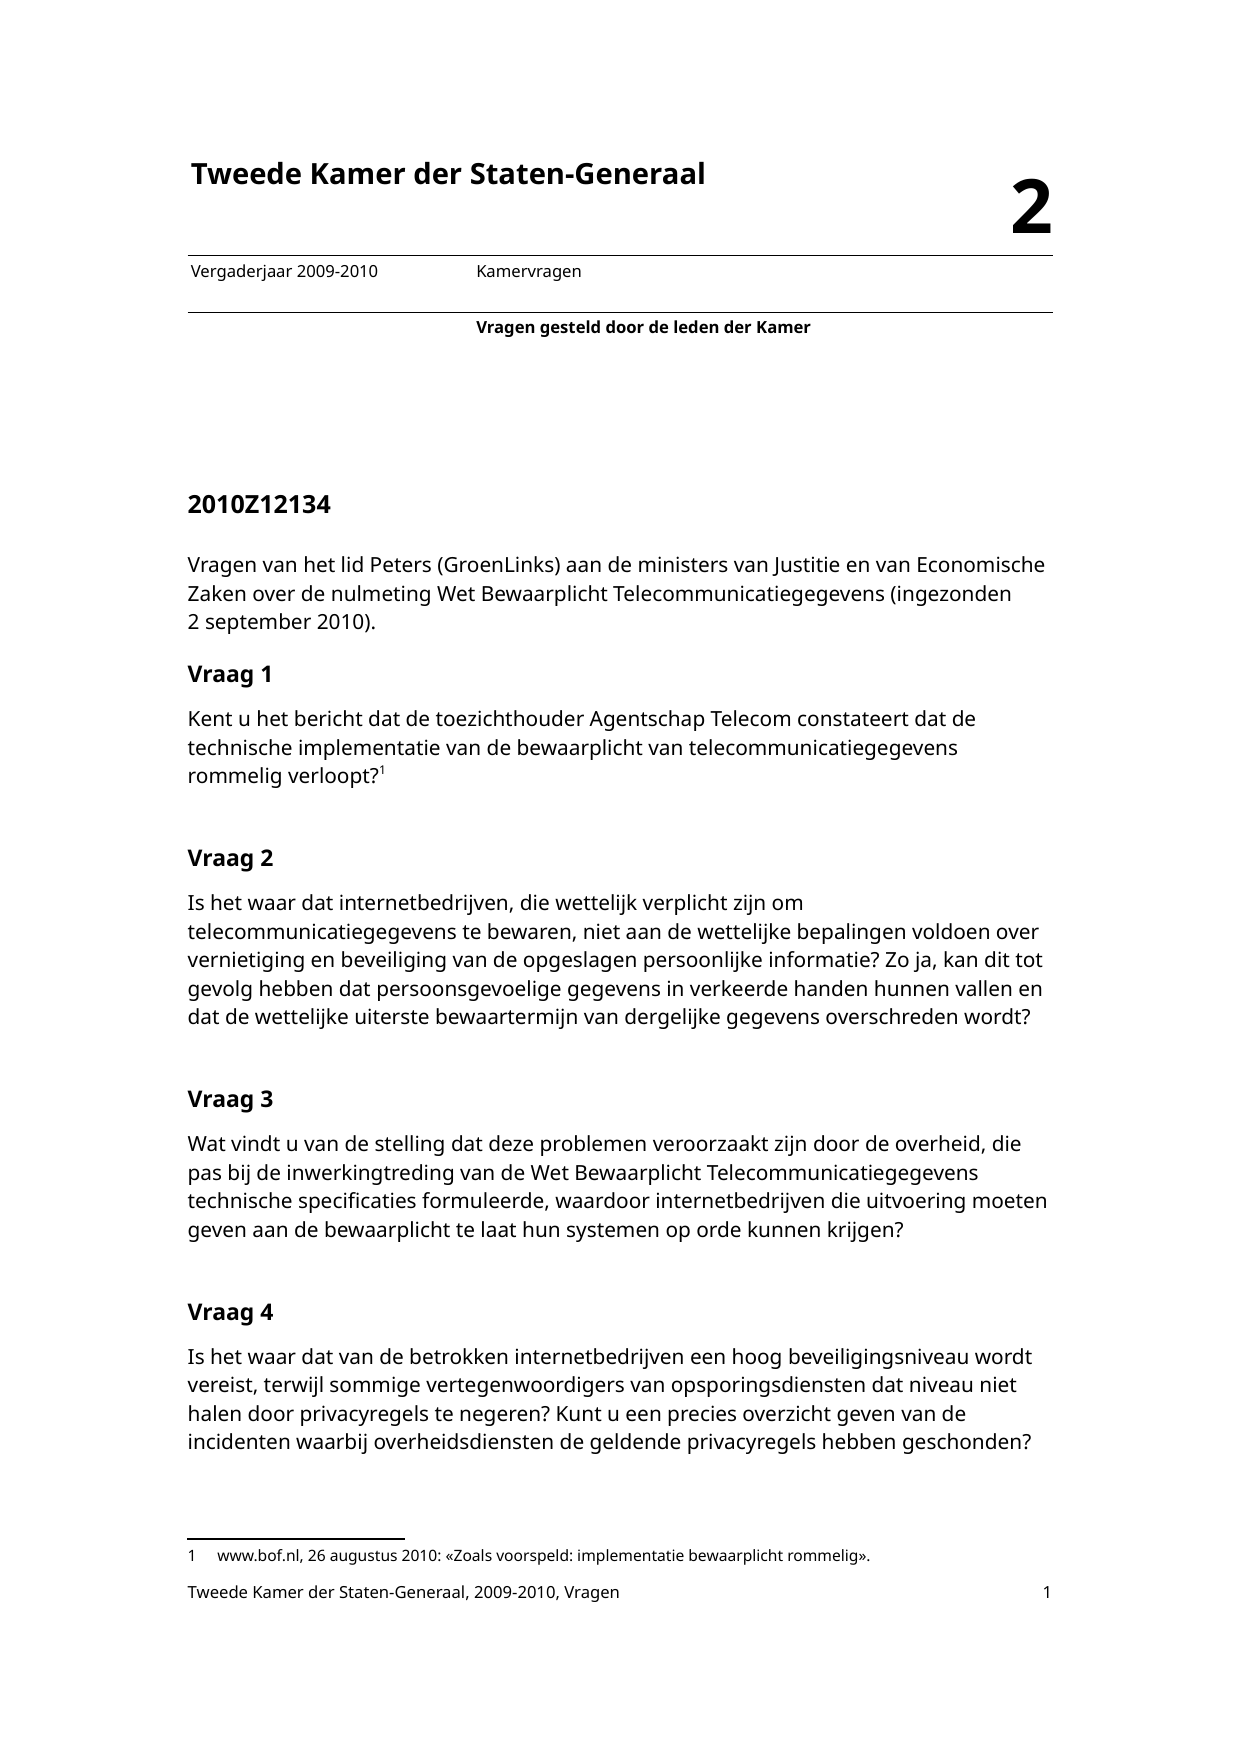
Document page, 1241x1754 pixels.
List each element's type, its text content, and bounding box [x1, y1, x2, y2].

subtitle Vraag 1 [187, 658, 1053, 689]
text Is het waar dat internetbedrijven, die wettelijk verplicht zijn om telecommunicatiegegevens te bewaren, niet aan de wettelijke bepalingen voldoen over vernietiging en beveiliging van de opgeslagen persoonlijke informatie? Zo ja, kan dit tot gevolg hebben dat persoonsgevoelige gegevens in verkeerde handen hunnen vallen en dat de wettelijke uiterste bewaartermijn van dergelijke gegevens overschreden wordt? [187, 888, 1053, 1031]
table_cell [188, 313, 473, 339]
text www.bof.nl, 26 augustus 2010: «Zoals voorspeld: implementatie bewaarplicht rommelig». [187, 1509, 1053, 1566]
text Vragen van het lid Peters (GroenLinks) aan de ministers van Justitie en van Economische Zaken over de nulmeting Wet Bewaarplicht Telecommunicatiegegevens (ingezonden 2 september 2010). [187, 550, 1053, 636]
table_cell Vragen gesteld door de leden der Kamer [473, 313, 1053, 339]
text 2010Z12134 [187, 487, 1053, 521]
text Wat vindt u van de stelling dat deze problemen veroorzaakt zijn door de overheid, die pas bij de inwerkingtreding van de Wet Bewaarplicht Telecommunicatiegegevens technische specificaties formuleerde, waardoor internetbedrijven die uitvoering moeten geven aan de bewaarplicht te laat hun systemen op orde kunnen krijgen? [187, 1129, 1053, 1243]
table_cell Vergaderjaar 2009-2010 [188, 256, 473, 312]
text Is het waar dat van de betrokken internetbedrijven een hoog beveiligingsniveau wordt vereist, terwijl sommige vertegenwoordigers van opsporingsdiensten dat niveau niet halen door privacyregels te negeren? Kunt u een precies overzicht geven van de incidenten waarbij overheidsdiensten de geldende privacyregels hebben geschonden? [187, 1342, 1053, 1456]
subtitle Vraag 4 [187, 1296, 1053, 1327]
table_header 2 [880, 150, 1053, 255]
text Kent u het bericht dat de toezichthouder Agentschap Telecom constateert dat de technische implementatie van de bewaarplicht van telecommunicatiegegevens rommelig verloopt? [187, 704, 1053, 790]
table_header Tweede Kamer der Staten-Generaal [188, 150, 879, 255]
subtitle Vraag 3 [187, 1083, 1053, 1114]
subtitle Vraag 2 [187, 842, 1053, 873]
table_cell Kamervragen [473, 256, 1053, 312]
